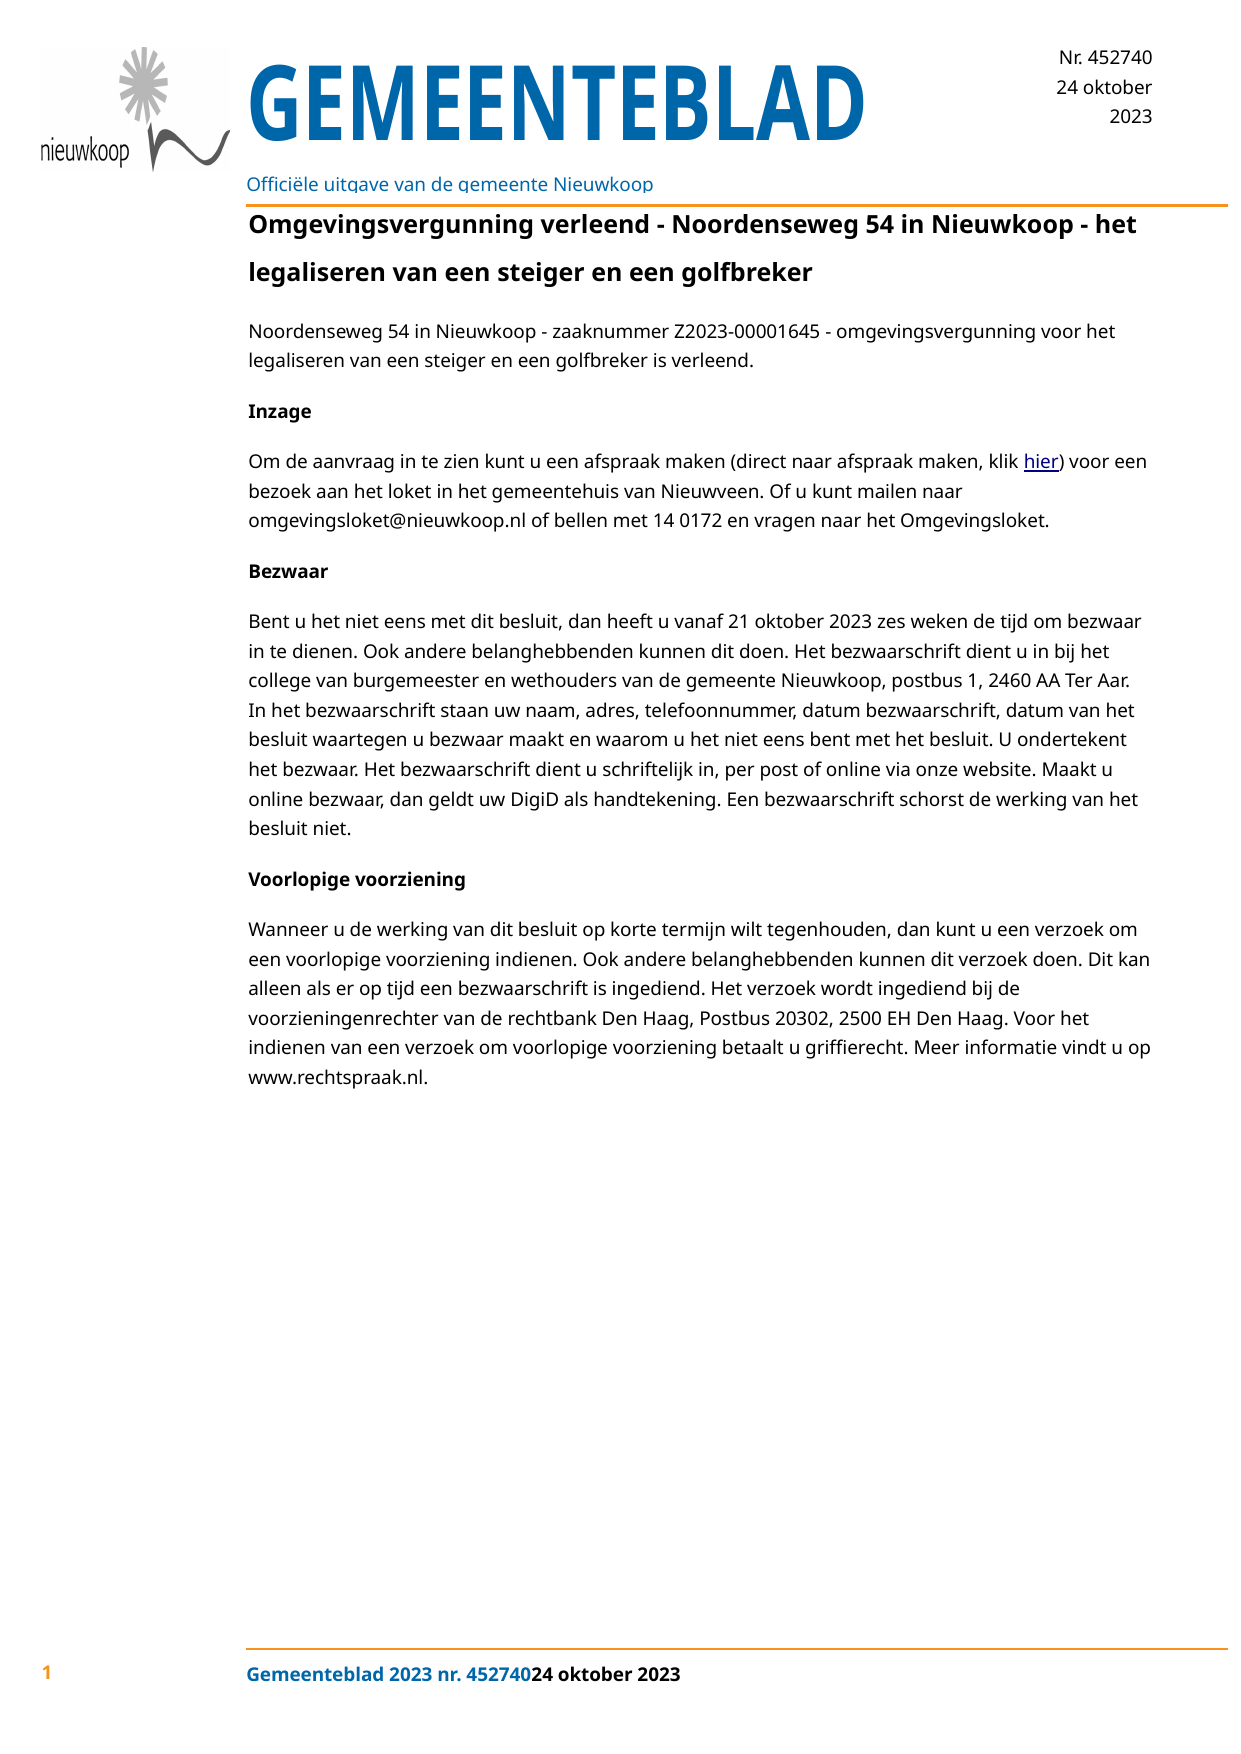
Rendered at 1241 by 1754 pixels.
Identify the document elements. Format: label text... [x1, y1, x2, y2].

text Bent u het niet eens met dit besluit, dan heeft u vanaf 21 oktober 2023 zes weken de tijd om bezwaar in te dienen. Ook andere belanghebbenden kunnen dit doen. Het bezwaarschrift dient u in bij het college van burgemeester en wethouders van de gemeente Nieuwkoop, postbus 1, 2460 AA Ter Aar. In het bezwaarschrift staan uw naam, adres, telefoonnummer, datum bezwaarschrift, datum van het besluit waartegen u bezwaar maakt en waarom u het niet eens bent met het besluit. U ondertekent het bezwaar. Het bezwaarschrift dient u schriftelijk in, per post of online via onze website. Maakt u online bezwaar, dan geldt uw DigiD als handtekening. Een bezwaarschrift schorst de werking van het besluit niet. [248, 608, 1152, 841]
text Om de aanvraag in te zien kunt u een afspraak maken (direct naar afspraak maken, klik hier) voor een bezoek aan het loket in het gemeentehuis van Nieuwveen. Of u kunt mailen naar omgevingsloket@nieuwkoop.nl of bellen met 14 0172 en vragen naar het Omgevingsloket. [248, 448, 1152, 533]
text Wanneer u de werking van dit besluit op korte termijn wilt tegenhouden, dan kunt u een verzoek om een voorlopige voorziening indienen. Ook andere belanghebbenden kunnen dit verzoek doen. Dit kan alleen als er op tijd een bezwaarschrift is ingediend. Het verzoek wordt ingediend bij de voorzieningenrechter van de rechtbank Den Haag, Postbus 20302, 2500 EH Den Haag. Voor het indienen van een verzoek om voorlopige voorziening betaalt u griffierecht. Meer informatie vindt u op www.rechtspraak.nl. [248, 916, 1152, 1090]
text Omgevingsvergunning verleend - Noordenseweg 54 in Nieuwkoop - het legaliseren van een steiger en een golfbreker [248, 207, 1152, 288]
text Inzage [248, 398, 1152, 424]
text Noordenseweg 54 in Nieuwkoop - zaaknummer Z2023-00001645 - omgevingsvergunning voor het legaliseren van een steiger en een golfbreker is verleend. [248, 318, 1152, 373]
text Bezwaar [248, 558, 1152, 584]
text Voorlopige voorziening [248, 866, 1152, 892]
picture [41, 47, 231, 172]
